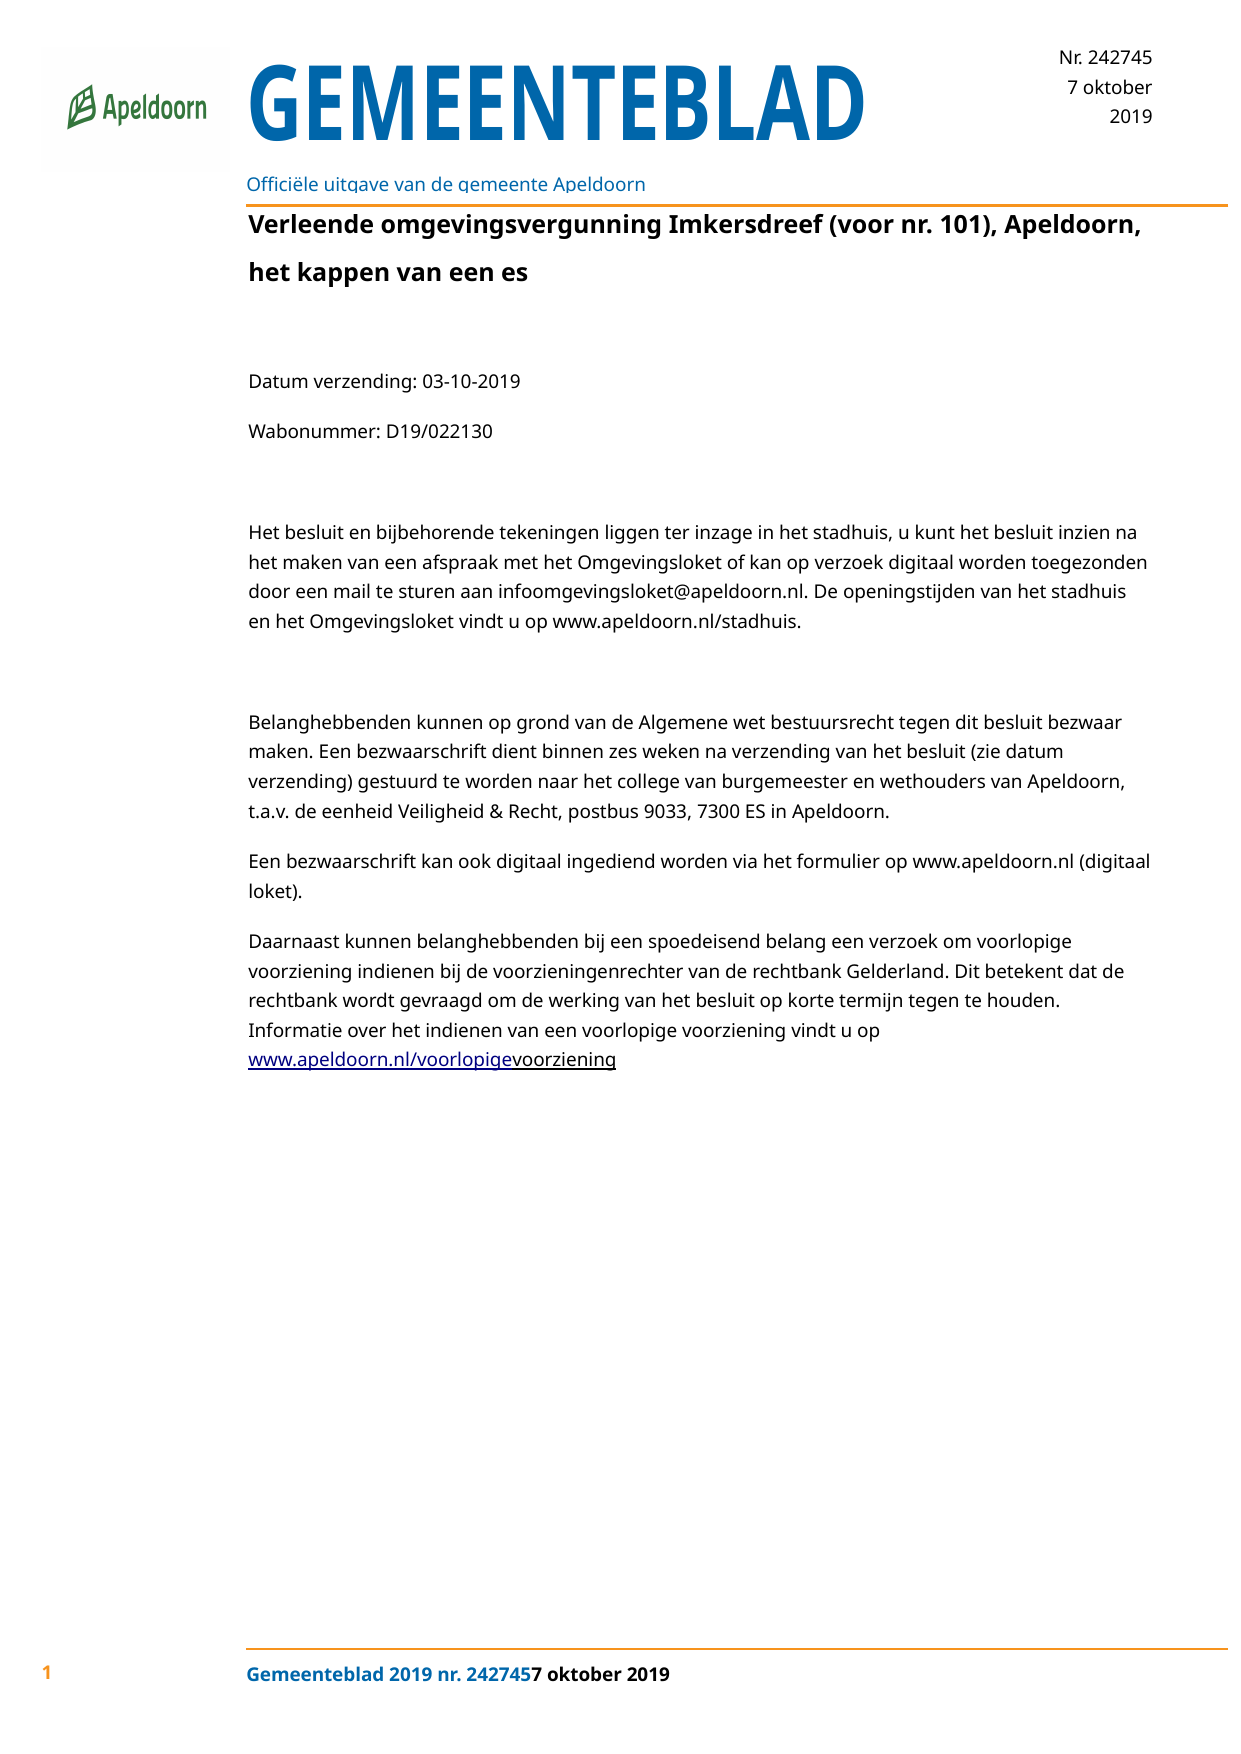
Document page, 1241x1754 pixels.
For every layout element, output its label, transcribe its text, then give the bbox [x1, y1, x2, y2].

text Wabonummer: D19/022130 [248, 419, 1152, 444]
text Het besluit en bijbehorende tekeningen liggen ter inzage in het stadhuis, u kunt het besluit inzien na het maken van een afspraak met het Omgevingsloket of kan op verzoek digitaal worden toegezonden door een mail te sturen aan infoomgevingsloket@apeldoorn.nl. De openingstijden van het stadhuis en het Omgevingsloket vindt u op www.apeldoorn.nl/stadhuis. [248, 519, 1152, 634]
text Verleende omgevingsvergunning Imkersdreef (voor nr. 101), Apeldoorn, het kappen van een es [248, 207, 1152, 288]
picture [41, 47, 231, 172]
text Een bezwaarschrift kan ook digitaal ingediend worden via het formulier op www.apeldoorn.nl (digitaal loket). [248, 848, 1152, 904]
text Daarnaast kunnen belanghebbenden bij een spoedeisend belang een verzoek om voorlopige voorziening indienen bij de voorzieningenrechter van de rechtbank Gelderland. Dit betekent dat de rechtbank wordt gevraagd om de werking van het besluit op korte termijn tegen te houden. Informatie over het indienen van een voorlopige voorziening vindt u op www.apeldoorn.nl/voorlopigevoorziening [248, 928, 1152, 1072]
text Datum verzending: 03-10-2019 [248, 368, 1152, 394]
text Belanghebbenden kunnen op grond van de Algemene wet bestuursrecht tegen dit besluit bezwaar maken. Een bezwaarschrift dient binnen zes weken na verzending van het besluit (zie datum verzending) gestuurd te worden naar het college van burgemeester en wethouders van Apeldoorn, t.a.v. de eenheid Veiligheid & Recht, postbus 9033, 7300 ES in Apeldoorn. [248, 709, 1152, 824]
